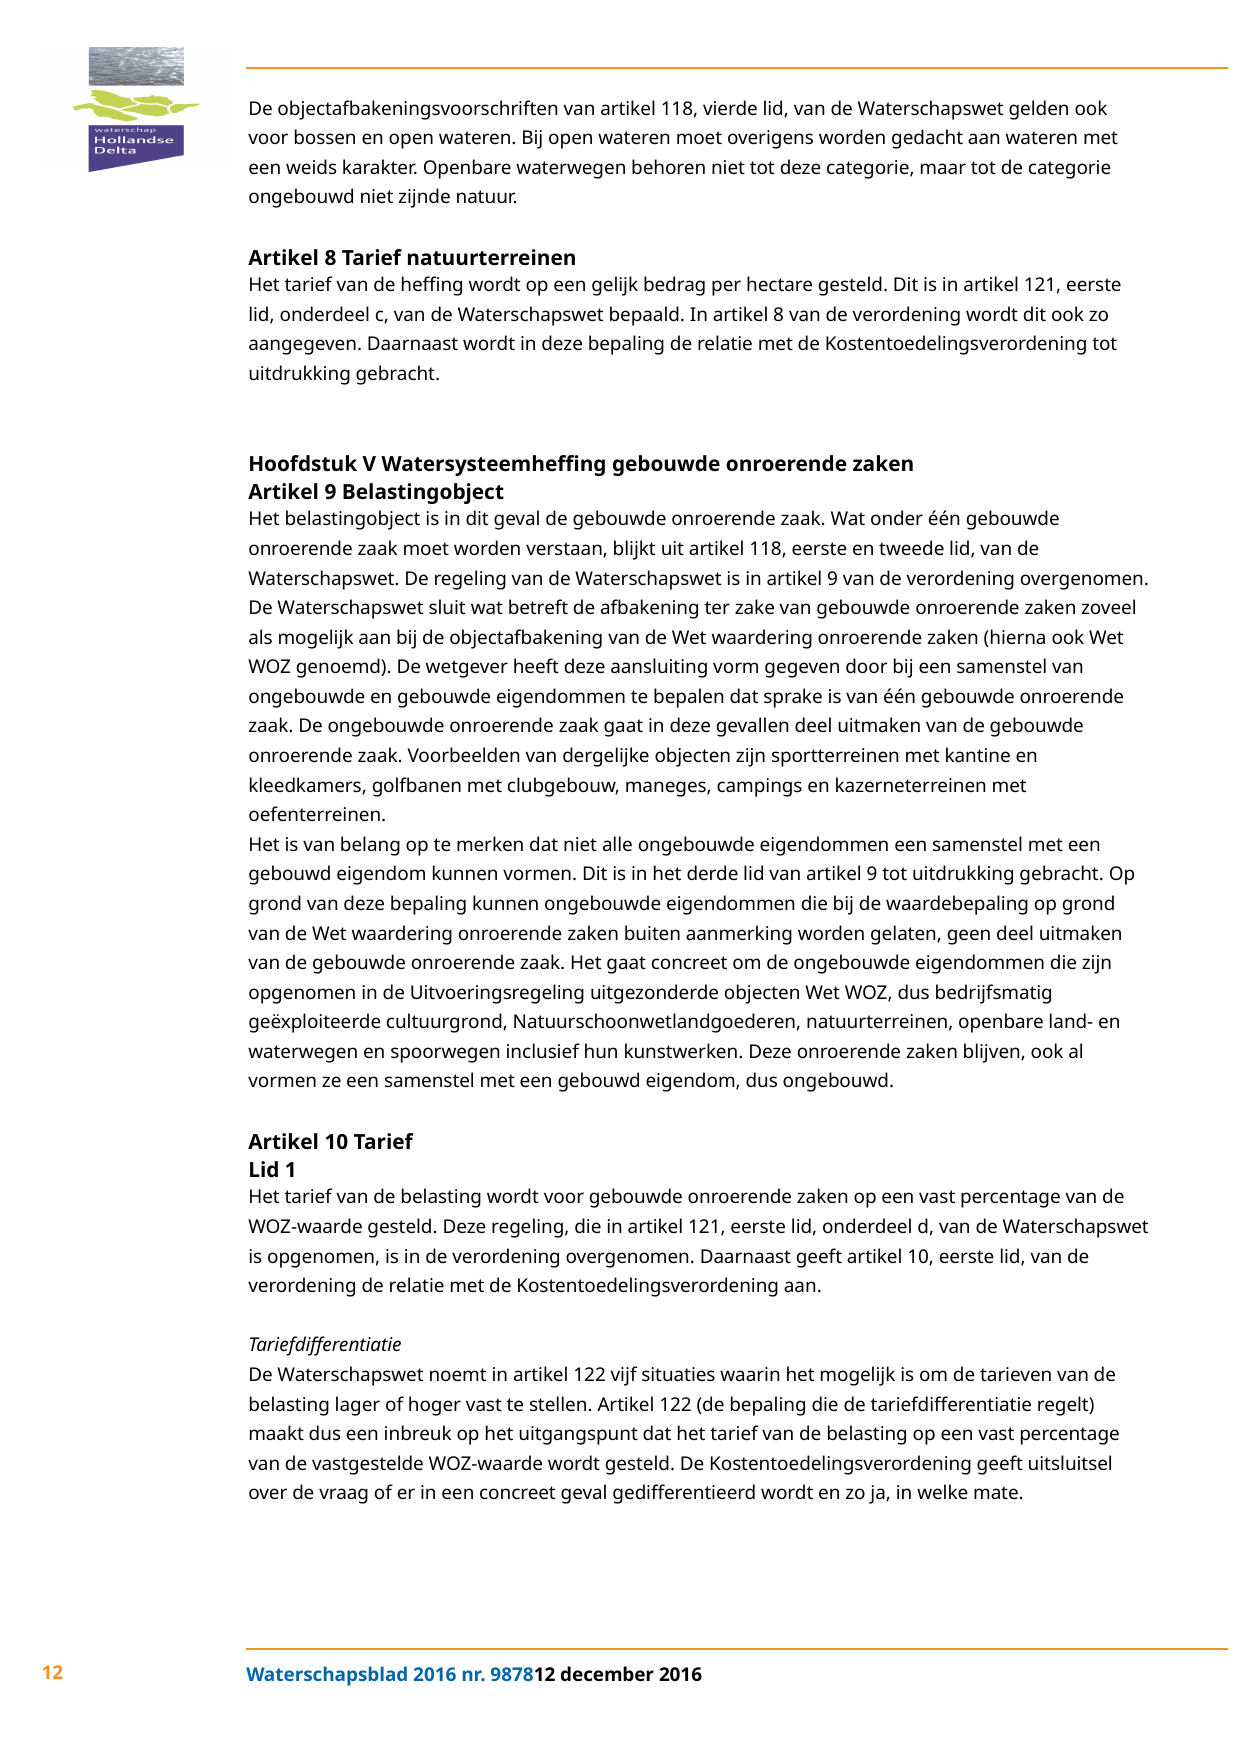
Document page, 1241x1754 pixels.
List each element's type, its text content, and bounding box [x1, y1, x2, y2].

text Het tarief van de heffing wordt op een gelijk bedrag per hectare gesteld. Dit is in artikel 121, eerste lid, onderdeel c, van de Waterschapswet bepaald. In artikel 8 van de verordening wordt dit ook zo aangegeven. Daarnaast wordt in deze bepaling de relatie met de Kostentoedelingsverordening tot uitdrukking gebracht. [248, 271, 1152, 386]
text Tariefdifferentiatie [248, 1332, 1152, 1357]
text De objectafbakeningsvoorschriften van artikel 118, vierde lid, van de Waterschapswet gelden ook voor bossen en open wateren. Bij open wateren moet overigens worden gedacht aan wateren met een weids karakter. Openbare waterwegen behoren niet tot deze categorie, maar tot de categorie ongebouwd niet zijnde natuur. [248, 95, 1152, 209]
text Het tarief van de belasting wordt voor gebouwde onroerende zaken op een vast percentage van de WOZ-waarde gesteld. Deze regeling, die in artikel 121, eerste lid, onderdeel d, van de Waterschapswet is opgenomen, is in de verordening overgenomen. Daarnaast geeft artikel 10, eerste lid, van de verordening de relatie met de Kostentoedelingsverordening aan. [248, 1184, 1152, 1298]
text Artikel 8 Tarief natuurterreinen [248, 243, 1152, 271]
text Artikel 10 Tarief [248, 1127, 1152, 1155]
text Het belastingobject is in dit geval de gebouwde onroerende zaak. Wat onder één gebouwde onroerende zaak moet worden verstaan, blijkt uit artikel 118, eerste en tweede lid, van de Waterschapswet. De regeling van de Waterschapswet is in artikel 9 van de verordening overgenomen. [248, 506, 1152, 590]
text De Waterschapswet noemt in artikel 122 vijf situaties waarin het mogelijk is om de tarieven van de belasting lager of hoger vast te stellen. Artikel 122 (de bepaling die de tariefdifferentiatie regelt) maakt dus een inbreuk op het uitgangspunt dat het tarief van de belasting op een vast percentage van de vastgestelde WOZ-waarde wordt gesteld. De Kostentoedelingsverordening geeft uitsluitsel over de vraag of er in een concreet geval gedifferentieerd wordt en zo ja, in welke mate. [248, 1361, 1152, 1505]
picture [41, 47, 231, 172]
text Lid 1 [248, 1155, 1152, 1184]
text Hoofdstuk V Watersysteemheffing gebouwde onroerende zaken [248, 449, 1152, 477]
text Artikel 9 Belastingobject [248, 477, 1152, 506]
text Het is van belang op te merken dat niet alle ongebouwde eigendommen een samenstel met een gebouwd eigendom kunnen vormen. Dit is in het derde lid van artikel 9 tot uitdrukking gebracht. Op grond van deze bepaling kunnen ongebouwde eigendommen die bij de waardebepaling op grond van de Wet waardering onroerende zaken buiten aanmerking worden gelaten, geen deel uitmaken van de gebouwde onroerende zaak. Het gaat concreet om de ongebouwde eigendommen die zijn opgenomen in de Uitvoeringsregeling uitgezonderde objecten Wet WOZ, dus bedrijfsmatig geëxploiteerde cultuurgrond, Natuurschoonwetlandgoederen, natuurterreinen, openbare land- en waterwegen en spoorwegen inclusief hun kunstwerken. Deze onroerende zaken blijven, ook al vormen ze een samenstel met een gebouwd eigendom, dus ongebouwd. [248, 831, 1152, 1093]
text De Waterschapswet sluit wat betreft de afbakening ter zake van gebouwde onroerende zaken zoveel als mogelijk aan bij de objectafbakening van de Wet waardering onroerende zaken (hierna ook Wet WOZ genoemd). De wetgever heeft deze aansluiting vorm gegeven door bij een samenstel van ongebouwde en gebouwde eigendommen te bepalen dat sprake is van één gebouwde onroerende zaak. De ongebouwde onroerende zaak gaat in deze gevallen deel uitmaken van de gebouwde onroerende zaak. Voorbeelden van dergelijke objecten zijn sportterreinen met kantine en kleedkamers, golfbanen met clubgebouw, maneges, campings en kazerneterreinen met oefenterreinen. [248, 594, 1152, 827]
